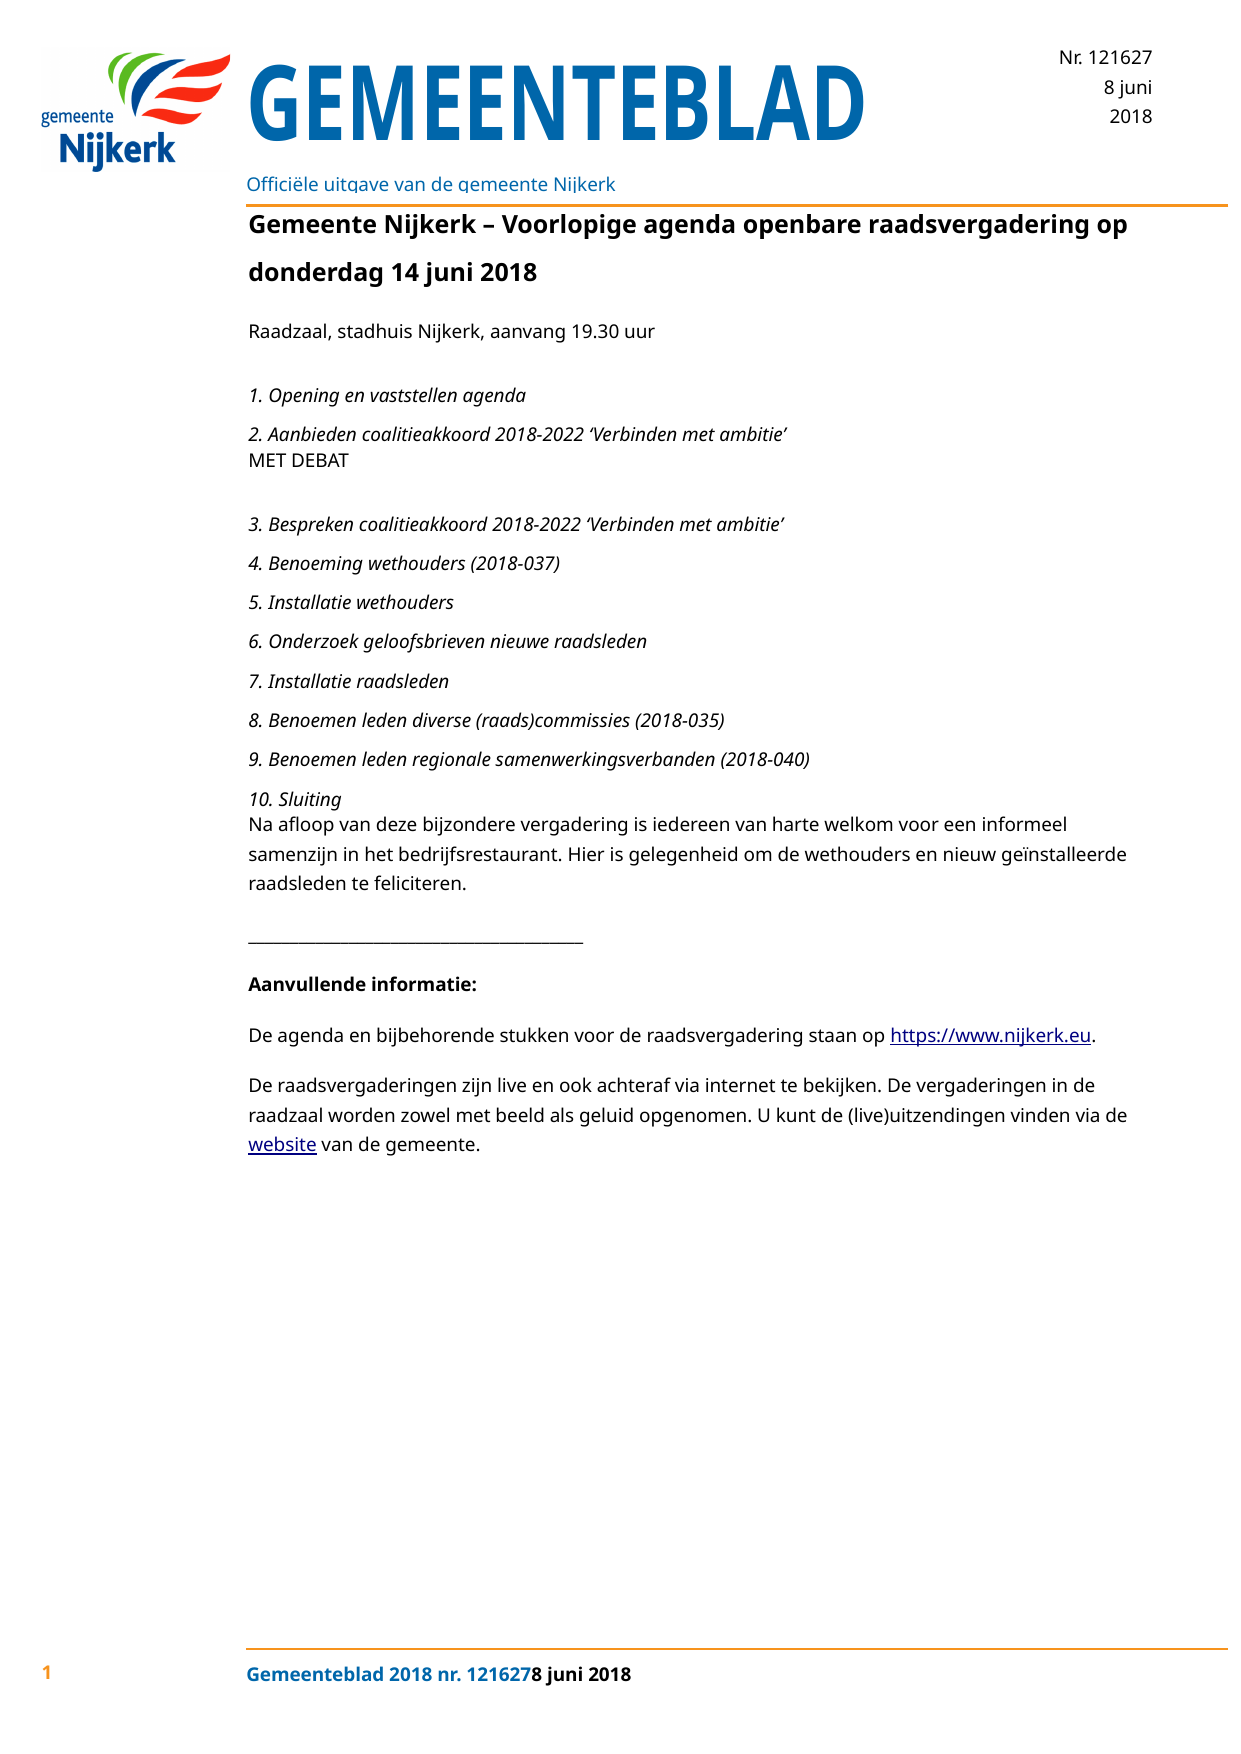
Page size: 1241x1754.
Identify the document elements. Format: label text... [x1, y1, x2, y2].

text Aanvullende informatie: [248, 971, 1152, 997]
text 10. Sluiting [248, 786, 1152, 811]
text 1. Opening en vaststellen agenda [248, 382, 1152, 408]
text 5. Installatie wethouders [248, 589, 1152, 615]
text De raadsvergaderingen zijn live en ook achteraf via internet te bekijken. De vergaderingen in de raadzaal worden zowel met beeld als geluid opgenomen. U kunt de (live)uitzendingen vinden via de website van de gemeente. [248, 1072, 1152, 1157]
text ________________________________________ [248, 921, 1152, 947]
picture [41, 47, 231, 172]
text 7. Installatie raadsleden [248, 668, 1152, 694]
text 2. Aanbieden coalitieakkoord 2018-2022 ‘Verbinden met ambitie’ [248, 421, 1152, 447]
text 3. Bespreken coalitieakkoord 2018-2022 ‘Verbinden met ambitie’ [248, 511, 1152, 537]
text Na afloop van deze bijzondere vergadering is iedereen van harte welkom voor een informeel samenzijn in het bedrijfsrestaurant. Hier is gelegenheid om de wethouders en nieuw geïnstalleerde raadsleden te feliciteren. [248, 811, 1152, 896]
text 8. Benoemen leden diverse (raads)commissies (2018-035) [248, 707, 1152, 733]
text Raadzaal, stadhuis Nijkerk, aanvang 19.30 uur [248, 318, 1152, 344]
text 9. Benoemen leden regionale samenwerkingsverbanden (2018-040) [248, 746, 1152, 772]
text 6. Onderzoek geloofsbrieven nieuwe raadsleden [248, 629, 1152, 654]
text Gemeente Nijkerk – Voorlopige agenda openbare raadsvergadering op donderdag 14 juni 2018 [248, 207, 1152, 288]
text 4. Benoeming wethouders (2018-037) [248, 550, 1152, 576]
text De agenda en bijbehorende stukken voor de raadsvergadering staan op https://www.nijkerk.eu. [248, 1022, 1152, 1048]
text MET DEBAT [248, 447, 1152, 473]
